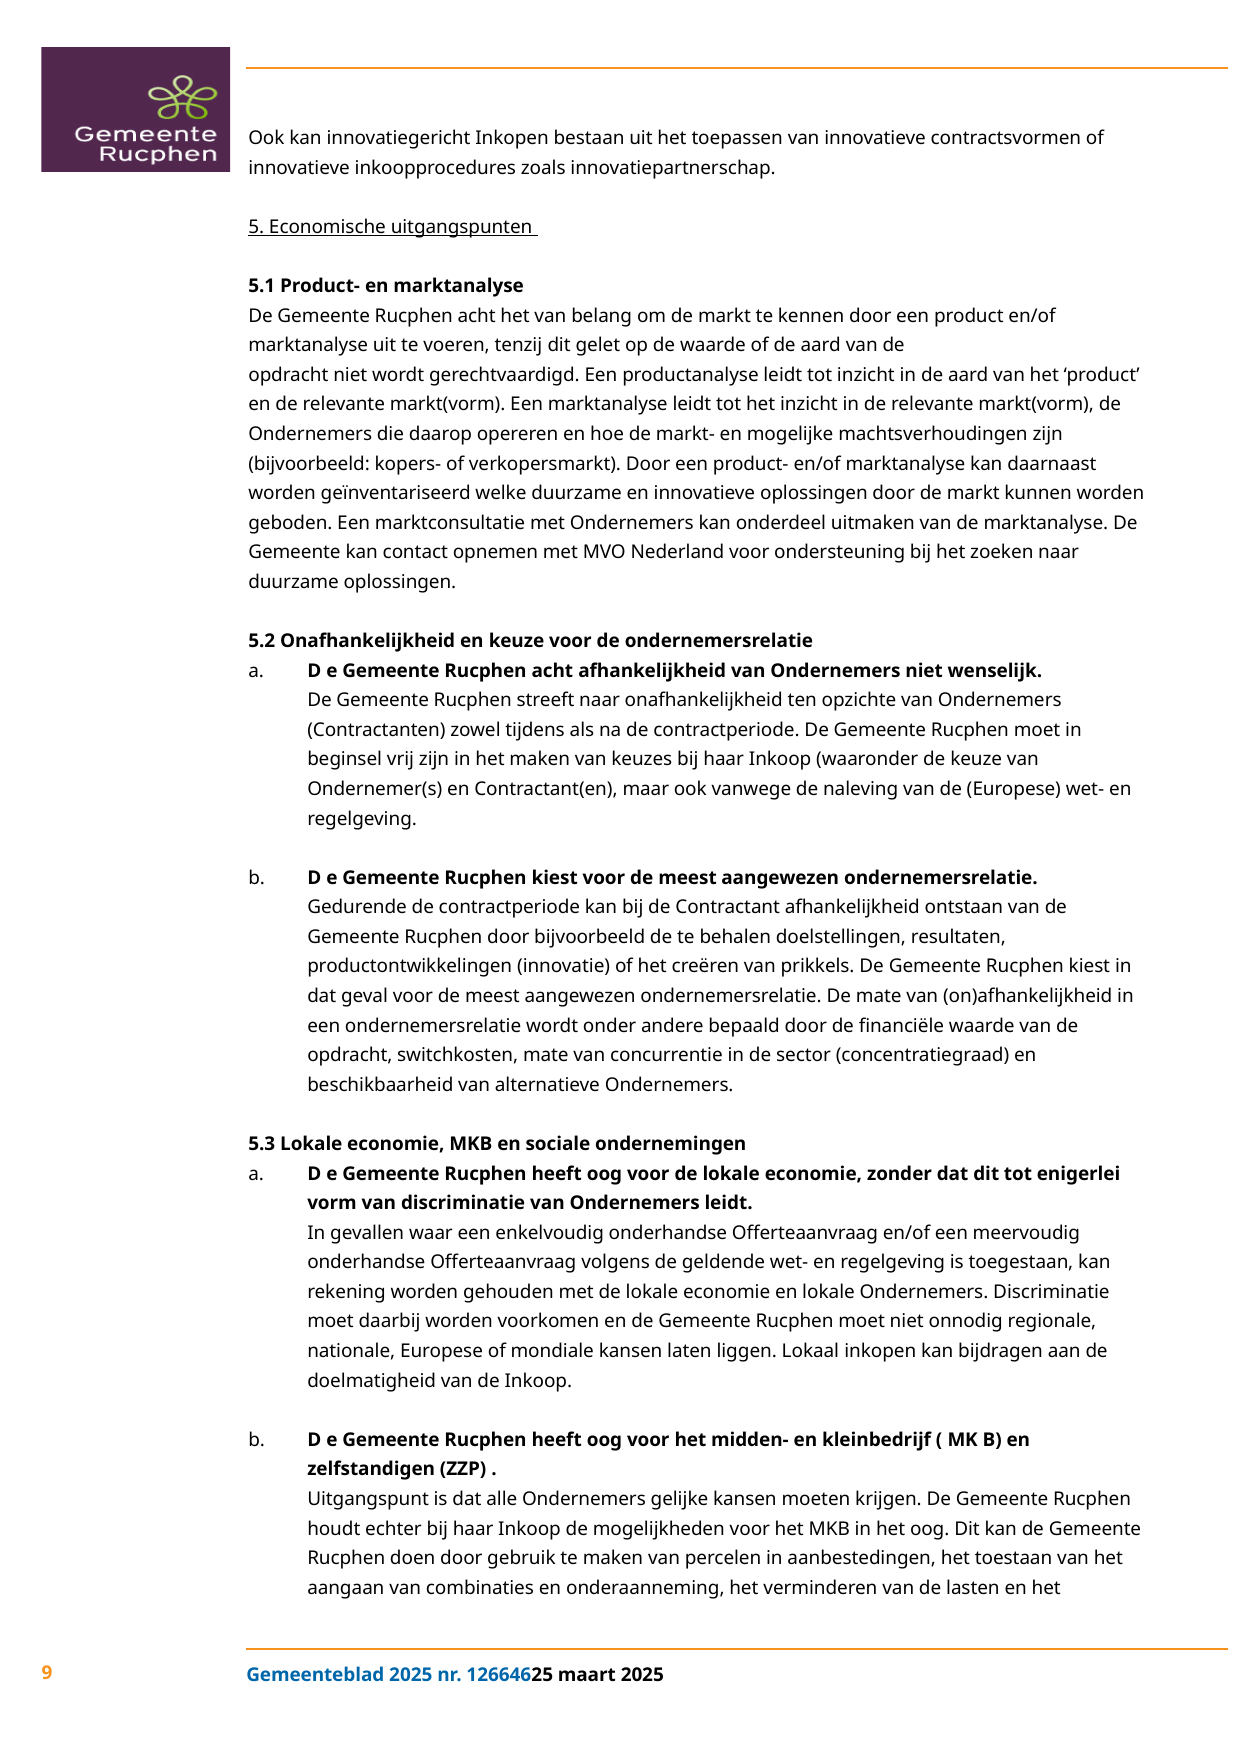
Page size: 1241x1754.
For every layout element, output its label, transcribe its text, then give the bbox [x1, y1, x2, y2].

list De Gemeente Rucphen streeft naar onafhankelijkheid ten opzichte van Ondernemers (Contractanten) zowel tijdens als na de contractperiode. De Gemeente Rucphen moet in beginsel vrij zijn in het maken van keuzes bij haar Inkoop (waaronder de keuze van Ondernemer(s) en Contractant(en), maar ook vanwege de naleving van de (Europese) wet- en regelgeving. [248, 686, 1152, 831]
text Ook kan innovatiegericht Inkopen bestaan uit het toepassen van innovatieve contractsvormen of innovatieve inkoopprocedures zoals innovatiepartnerschap. [248, 124, 1152, 180]
list Gedurende de contractperiode kan bij de Contractant afhankelijkheid ontstaan van de Gemeente Rucphen door bijvoorbeeld de te behalen doelstellingen, resultaten, productontwikkelingen (innovatie) of het creëren van prikkels. De Gemeente Rucphen kiest in dat geval voor de meest aangewezen ondernemersrelatie. De mate van (on)afhankelijkheid in een ondernemersrelatie wordt onder andere bepaald door de financiële waarde van de opdracht, switchkosten, mate van concurrentie in de sector (concentratiegraad) en beschikbaarheid van alternatieve Ondernemers. [248, 893, 1152, 1097]
picture [41, 47, 231, 172]
text 5. Economische uitgangspunten [248, 213, 1152, 239]
text 5.3 Lokale economie, MKB en sociale ondernemingen [248, 1130, 1152, 1156]
list Uitgangspunt is dat alle Ondernemers gelijke kansen moeten krijgen. De Gemeente Rucphen houdt echter bij haar Inkoop de mogelijkheden voor het MKB in het oog. Dit kan de Gemeente Rucphen doen door gebruik te maken van percelen in aanbestedingen, het toestaan van het aangaan van combinaties en onderaanneming, het verminderen van de lasten en het [248, 1485, 1152, 1600]
text De Gemeente Rucphen acht het van belang om de markt te kennen door een product en/of marktanalyse uit te voeren, tenzij dit gelet op de waarde of de aard van de opdracht niet wordt gerechtvaardigd. Een productanalyse leidt tot inzicht in de aard van het ‘product’ en de relevante markt(vorm). Een marktanalyse leidt tot het inzicht in de relevante markt(vorm), de Ondernemers die daarop opereren en hoe de markt- en mogelijke machtsverhoudingen zijn (bijvoorbeeld: kopers- of verkopersmarkt). Door een product- en/of marktanalyse kan daarnaast worden geïnventariseerd welke duurzame en innovatieve oplossingen door de markt kunnen worden geboden. Een marktconsultatie met Ondernemers kan onderdeel uitmaken van de marktanalyse. De Gemeente kan contact opnemen met MVO Nederland voor ondersteuning bij het zoeken naar duurzame oplossingen. [248, 302, 1152, 594]
text 5.2 Onafhankelijkheid en keuze voor de ondernemersrelatie [248, 627, 1152, 653]
text 5.1 Product- en marktanalyse [248, 272, 1152, 298]
list D e Gemeente Rucphen heeft oog voor het midden- en kleinbedrijf ( MK B) en zelfstandigen (ZZP) . [248, 1426, 1152, 1481]
list D e Gemeente Rucphen heeft oog voor de lokale economie, zonder dat dit tot enigerlei vorm van discriminatie van Ondernemers leidt. [248, 1160, 1152, 1215]
list In gevallen waar een enkelvoudig onderhandse Offerteaanvraag en/of een meervoudig onderhandse Offerteaanvraag volgens de geldende wet- en regelgeving is toegestaan, kan rekening worden gehouden met de lokale economie en lokale Ondernemers. Discriminatie moet daarbij worden voorkomen en de Gemeente Rucphen moet niet onnodig regionale, nationale, Europese of mondiale kansen laten liggen. Lokaal inkopen kan bijdragen aan de doelmatigheid van de Inkoop. [248, 1219, 1152, 1393]
list D e Gemeente Rucphen acht afhankelijkheid van Ondernemers niet wenselijk. [248, 657, 1152, 683]
list D e Gemeente Rucphen kiest voor de meest aangewezen ondernemersrelatie. [248, 864, 1152, 890]
